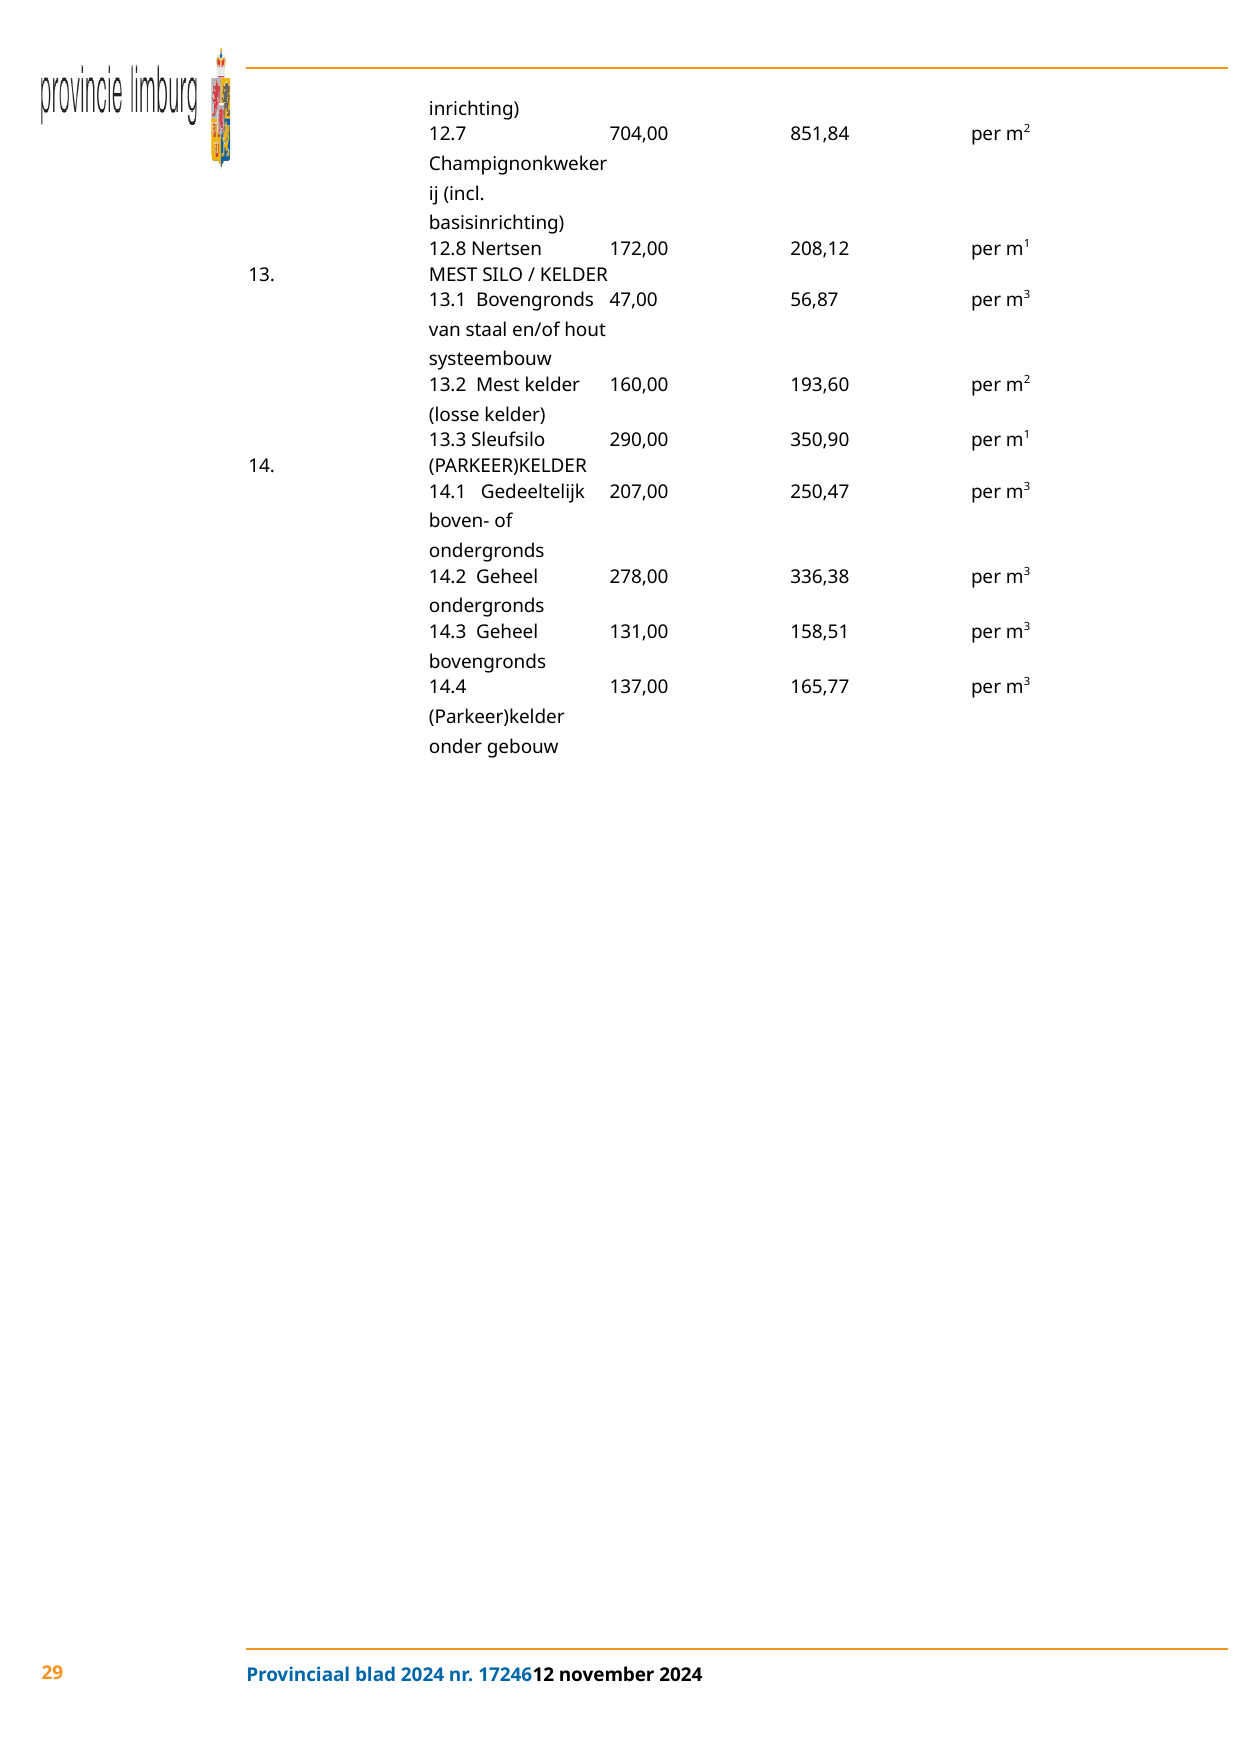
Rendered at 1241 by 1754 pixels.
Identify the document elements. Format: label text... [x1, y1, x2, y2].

table_cell [609, 453, 790, 478]
table_cell MEST SILO / KELDER [429, 261, 609, 286]
table_cell 250,47 [790, 478, 971, 563]
table_cell 160,00 [609, 371, 790, 427]
table_cell per m2 [971, 121, 1152, 235]
table_cell [790, 261, 971, 286]
table_cell [248, 427, 429, 452]
table_cell [609, 95, 790, 121]
table_cell 14.4 (Parkeer)kelder onder gebouw [429, 674, 609, 758]
table_cell 13.2 Mest kelder (losse kelder) [429, 371, 609, 427]
table_cell 13.1 Bovengronds van staal en/of hout systeembouw [429, 286, 609, 371]
table_cell [248, 563, 429, 618]
table_cell 208,12 [790, 235, 971, 261]
table_cell 158,51 [790, 618, 971, 674]
table_cell [248, 618, 429, 674]
table_cell 13. [248, 261, 429, 286]
table_cell per m3 [971, 618, 1152, 674]
table_cell 290,00 [609, 427, 790, 452]
table_cell 14.2 Geheel ondergronds [429, 563, 609, 618]
table_cell 14.1 Gedeeltelijk boven- of ondergronds [429, 478, 609, 563]
table_cell [248, 121, 429, 235]
table_cell [790, 95, 971, 121]
table_cell 851,84 [790, 121, 971, 235]
table_cell 172,00 [609, 235, 790, 261]
table_cell per m1 [971, 427, 1152, 452]
table_cell per m3 [971, 674, 1152, 758]
table_cell [248, 478, 429, 563]
table_cell 704,00 [609, 121, 790, 235]
table_cell [248, 95, 429, 121]
table_cell 56,87 [790, 286, 971, 371]
table_cell 193,60 [790, 371, 971, 427]
table_cell 14.3 Geheel bovengronds [429, 618, 609, 674]
table_cell [248, 235, 429, 261]
table_cell 278,00 [609, 563, 790, 618]
table_cell per m2 [971, 371, 1152, 427]
table_cell 165,77 [790, 674, 971, 758]
table_cell 207,00 [609, 478, 790, 563]
table_cell per m3 [971, 286, 1152, 371]
table_cell [248, 674, 429, 758]
picture [41, 47, 231, 172]
table_cell [248, 371, 429, 427]
table_cell [971, 261, 1152, 286]
table_cell [971, 95, 1152, 121]
table_cell inrichting) [429, 95, 609, 121]
table_cell 12.8 Nertsen [429, 235, 609, 261]
table_cell [248, 286, 429, 371]
table_cell 12.7 Champignonkwekerij (incl. basisinrichting) [429, 121, 609, 235]
table_cell per m3 [971, 563, 1152, 618]
table_cell per m3 [971, 478, 1152, 563]
table_cell [971, 453, 1152, 478]
table_cell per m1 [971, 235, 1152, 261]
table_cell 13.3 Sleufsilo [429, 427, 609, 452]
table_cell [790, 453, 971, 478]
table_cell 14. [248, 453, 429, 478]
table_cell [609, 261, 790, 286]
table_cell 137,00 [609, 674, 790, 758]
table_cell (PARKEER)KELDER [429, 453, 609, 478]
table_cell 47,00 [609, 286, 790, 371]
table_cell 131,00 [609, 618, 790, 674]
table_cell 350,90 [790, 427, 971, 452]
table_cell 336,38 [790, 563, 971, 618]
